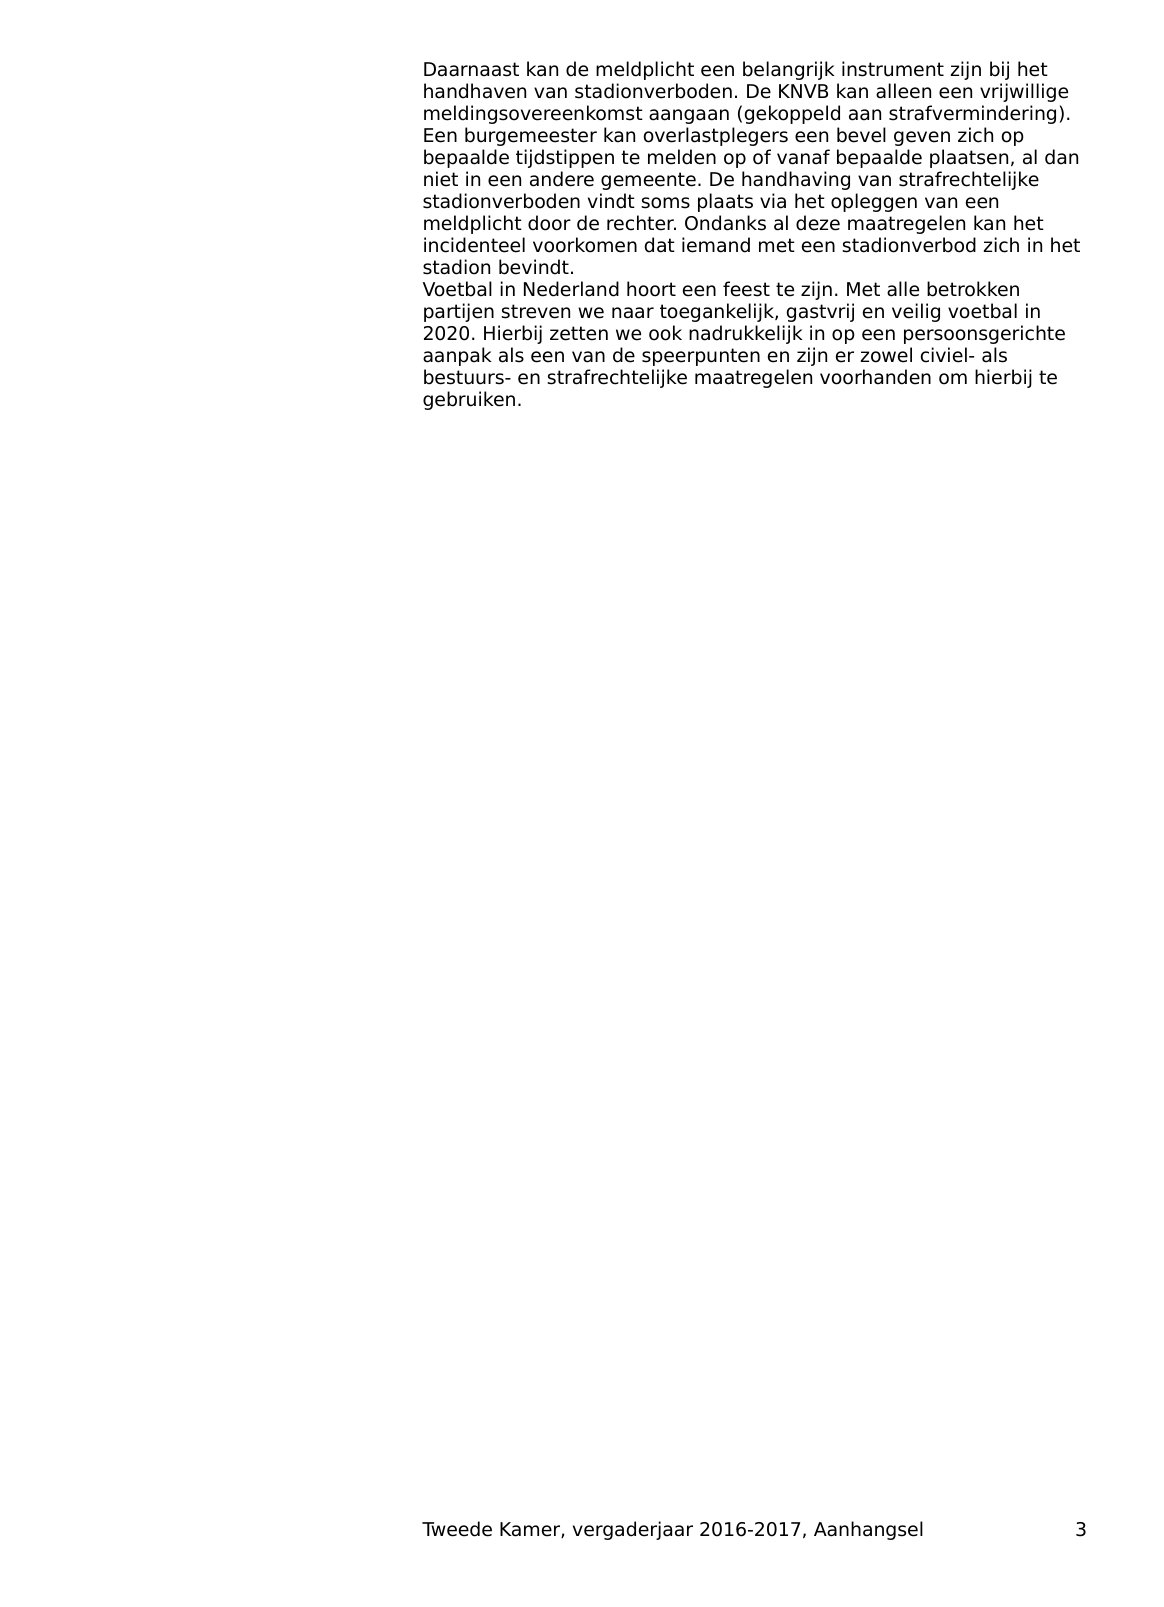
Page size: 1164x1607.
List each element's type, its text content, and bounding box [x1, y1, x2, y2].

text Voetbal in Nederland hoort een feest te zijn. Met alle betrokken partijen streven we naar toegankelijk, gastvrij en veilig voetbal in 2020. Hierbij zetten we ook nadrukkelijk in op een persoonsgerichte aanpak als een van de speerpunten en zijn er zowel civiel- als bestuurs- en strafrechtelijke maatregelen voorhanden om hierbij te gebruiken. [422, 279, 1087, 411]
text Daarnaast kan de meldplicht een belangrijk instrument zijn bij het handhaven van stadionverboden. De KNVB kan alleen een vrijwillige meldingsovereenkomst aangaan (gekoppeld aan strafvermindering). Een burgemeester kan overlastplegers een bevel geven zich op bepaalde tijdstippen te melden op of vanaf bepaalde plaatsen, al dan niet in een andere gemeente. De handhaving van strafrechtelijke stadionverboden vindt soms plaats via het opleggen van een meldplicht door de rechter. Ondanks al deze maatregelen kan het incidenteel voorkomen dat iemand met een stadionverbod zich in het stadion bevindt. [422, 59, 1087, 279]
